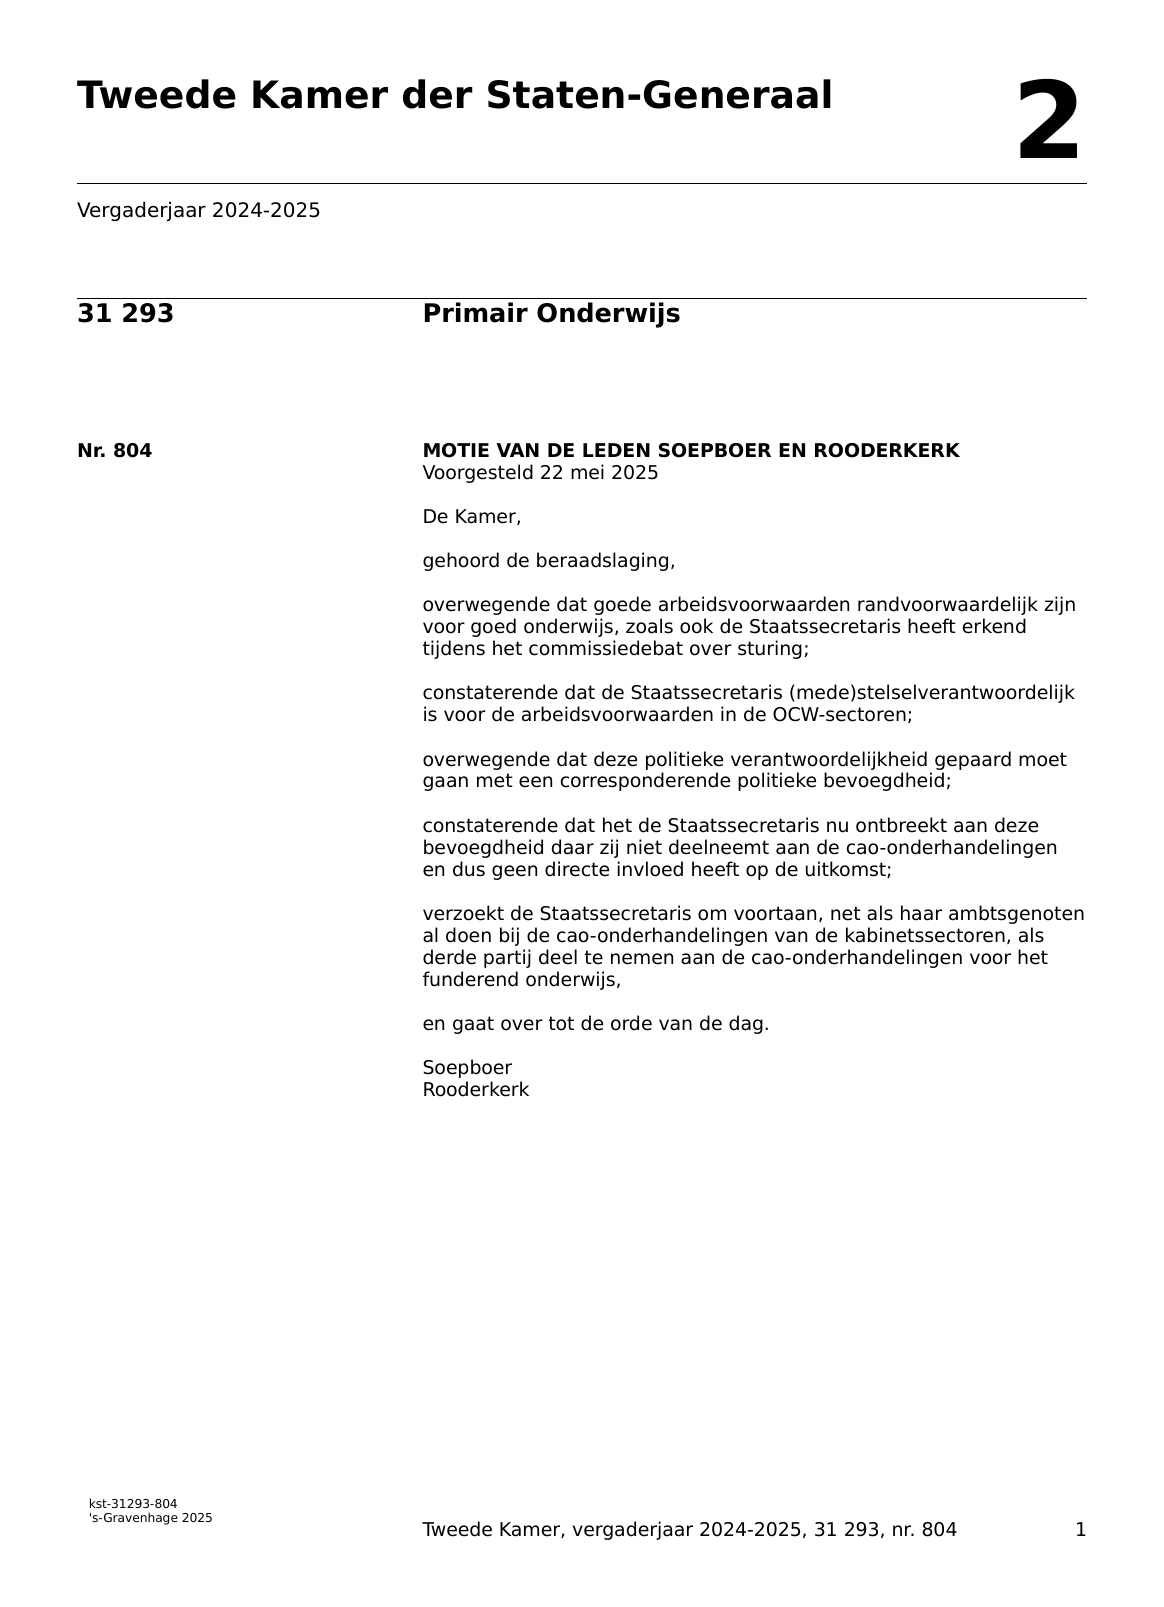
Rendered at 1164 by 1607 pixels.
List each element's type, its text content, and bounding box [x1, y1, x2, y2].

text overwegende dat deze politieke verantwoordelijkheid gepaard moet gaan met een corresponderende politieke bevoegdheid; [422, 748, 1087, 792]
text Rooderkerk [422, 1079, 1087, 1101]
text constaterende dat de Staatssecretaris (mede)stelselverantwoordelijk is voor de arbeidsvoorwaarden in de OCW-sectoren; [422, 682, 1087, 726]
text overwegende dat goede arbeidsvoorwaarden randvoorwaardelijk zijn voor goed onderwijs, zoals ook de Staatssecretaris heeft erkend tijdens het commissiedebat over sturing; [422, 594, 1087, 660]
text Soepboer [422, 1057, 1087, 1079]
table_header Tweede Kamer der Staten-Generaal [77, 59, 886, 183]
text verzoekt de Staatssecretaris om voortaan, net als haar ambtsgenoten al doen bij de cao-onderhandelingen van de kabinetssectoren, als derde partij deel te nemen aan de cao-onderhandelingen voor het funderend onderwijs, [422, 903, 1087, 991]
subtitle 31 293 Primair Onderwijs [77, 299, 1087, 329]
subtitle Nr. 804 MOTIE VAN DE LEDEN SOEPBOER EN ROODERKERK [77, 440, 1087, 462]
text De Kamer, [422, 506, 1087, 528]
text constaterende dat het de Staatssecretaris nu ontbreekt aan deze bevoegdheid daar zij niet deelneemt aan de cao-onderhandelingen en dus geen directe invloed heeft op de uitkomst; [422, 814, 1087, 881]
text gehoord de beraadslaging, [422, 550, 1087, 572]
table_cell Vergaderjaar 2024-2025 [77, 184, 1087, 298]
text Voorgesteld 22 mei 2025 [422, 462, 1087, 484]
text 's-Gravenhage 2025 [88, 1511, 323, 1525]
text kst-31293-804 [88, 1497, 323, 1511]
text en gaat over tot de orde van de dag. [422, 1013, 1087, 1035]
table_header 2 [886, 59, 1087, 183]
